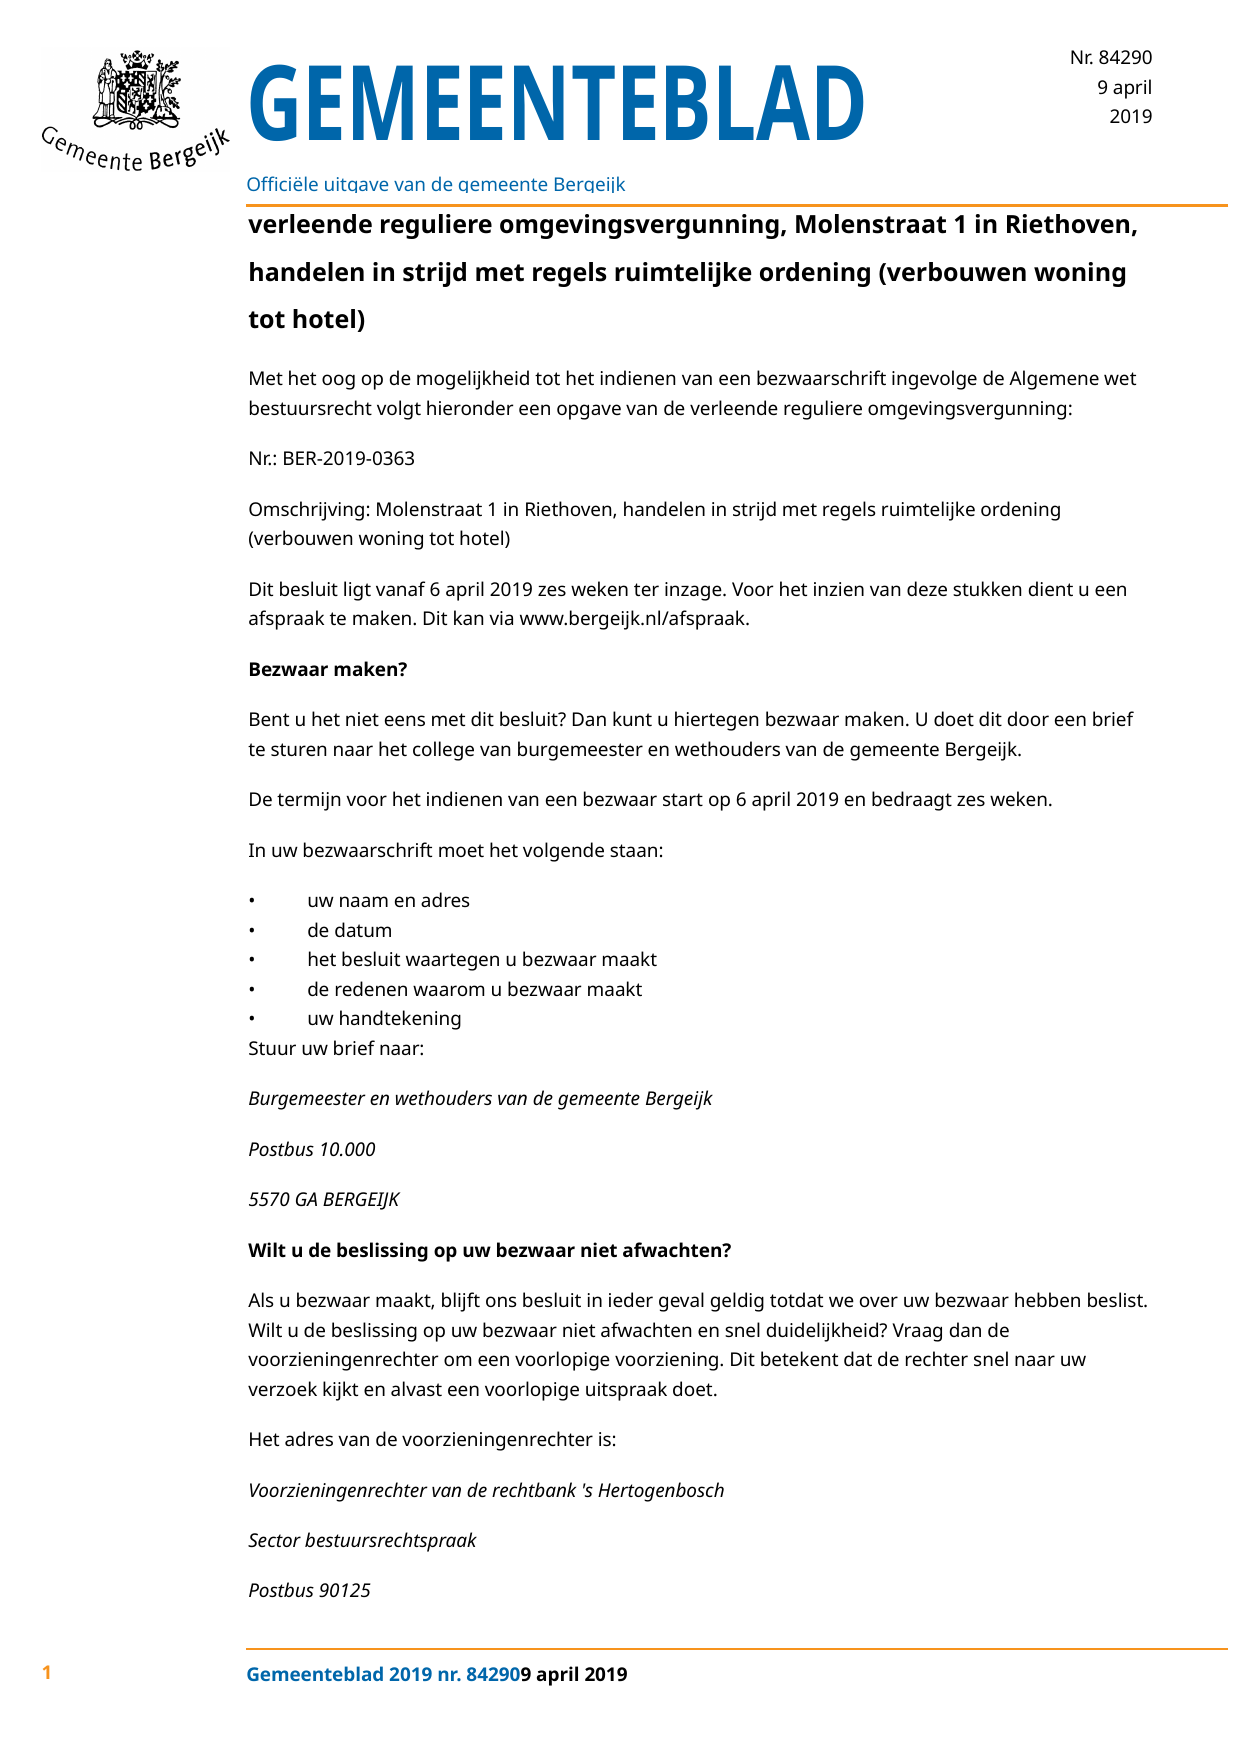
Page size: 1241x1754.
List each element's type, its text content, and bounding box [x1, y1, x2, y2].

list de datum [248, 917, 1152, 942]
picture [41, 47, 231, 172]
text Wilt u de beslissing op uw bezwaar niet afwachten? [248, 1237, 1152, 1262]
text Voorzieningenrechter van de rechtbank 's Hertogenbosch [248, 1477, 1152, 1502]
text Burgemeester en wethouders van de gemeente Bergeijk [248, 1086, 1152, 1111]
list uw handtekening [248, 1006, 1152, 1031]
text Bent u het niet eens met dit besluit? Dan kunt u hiertegen bezwaar maken. U doet dit door een brief te sturen naar het college van burgemeester en wethouders van de gemeente Bergeijk. [248, 706, 1152, 762]
list het besluit waartegen u bezwaar maakt [248, 946, 1152, 972]
text Bezwaar maken? [248, 656, 1152, 682]
list de redenen waarom u bezwaar maakt [248, 976, 1152, 1002]
text Stuur uw brief naar: [248, 1035, 1152, 1061]
text In uw bezwaarschrift moet het volgende staan: [248, 837, 1152, 862]
text De termijn voor het indienen van een bezwaar start op 6 april 2019 en bedraagt zes weken. [248, 786, 1152, 812]
text verleende reguliere omgevingsvergunning, Molenstraat 1 in Riethoven, handelen in strijd met regels ruimtelijke ordening (verbouwen woning tot hotel) [248, 207, 1152, 336]
text Het adres van de voorzieningenrechter is: [248, 1426, 1152, 1452]
list uw naam en adres [248, 887, 1152, 913]
text Met het oog op de mogelijkheid tot het indienen van een bezwaarschrift ingevolge de Algemene wet bestuursrecht volgt hieronder een opgave van de verleende reguliere omgevingsvergunning: [248, 366, 1152, 421]
text Omschrijving: Molenstraat 1 in Riethoven, handelen in strijd met regels ruimtelijke ordening (verbouwen woning tot hotel) [248, 496, 1152, 551]
text Postbus 10.000 [248, 1136, 1152, 1162]
text Dit besluit ligt vanaf 6 april 2019 zes weken ter inzage. Voor het inzien van deze stukken dient u een afspraak te maken. Dit kan via www.bergeijk.nl/afspraak. [248, 576, 1152, 631]
text Als u bezwaar maakt, blijft ons besluit in ieder geval geldig totdat we over uw bezwaar hebben beslist. Wilt u de beslissing op uw bezwaar niet afwachten en snel duidelijkheid? Vraag dan de voorzieningenrechter om een voorlopige voorziening. Dit betekent dat de rechter snel naar uw verzoek kijkt en alvast een voorlopige uitspraak doet. [248, 1287, 1152, 1402]
text Nr.: BER-2019-0363 [248, 446, 1152, 471]
text Postbus 90125 [248, 1578, 1152, 1603]
text Sector bestuursrechtspraak [248, 1527, 1152, 1553]
text 5570 GA BERGEIJK [248, 1186, 1152, 1212]
